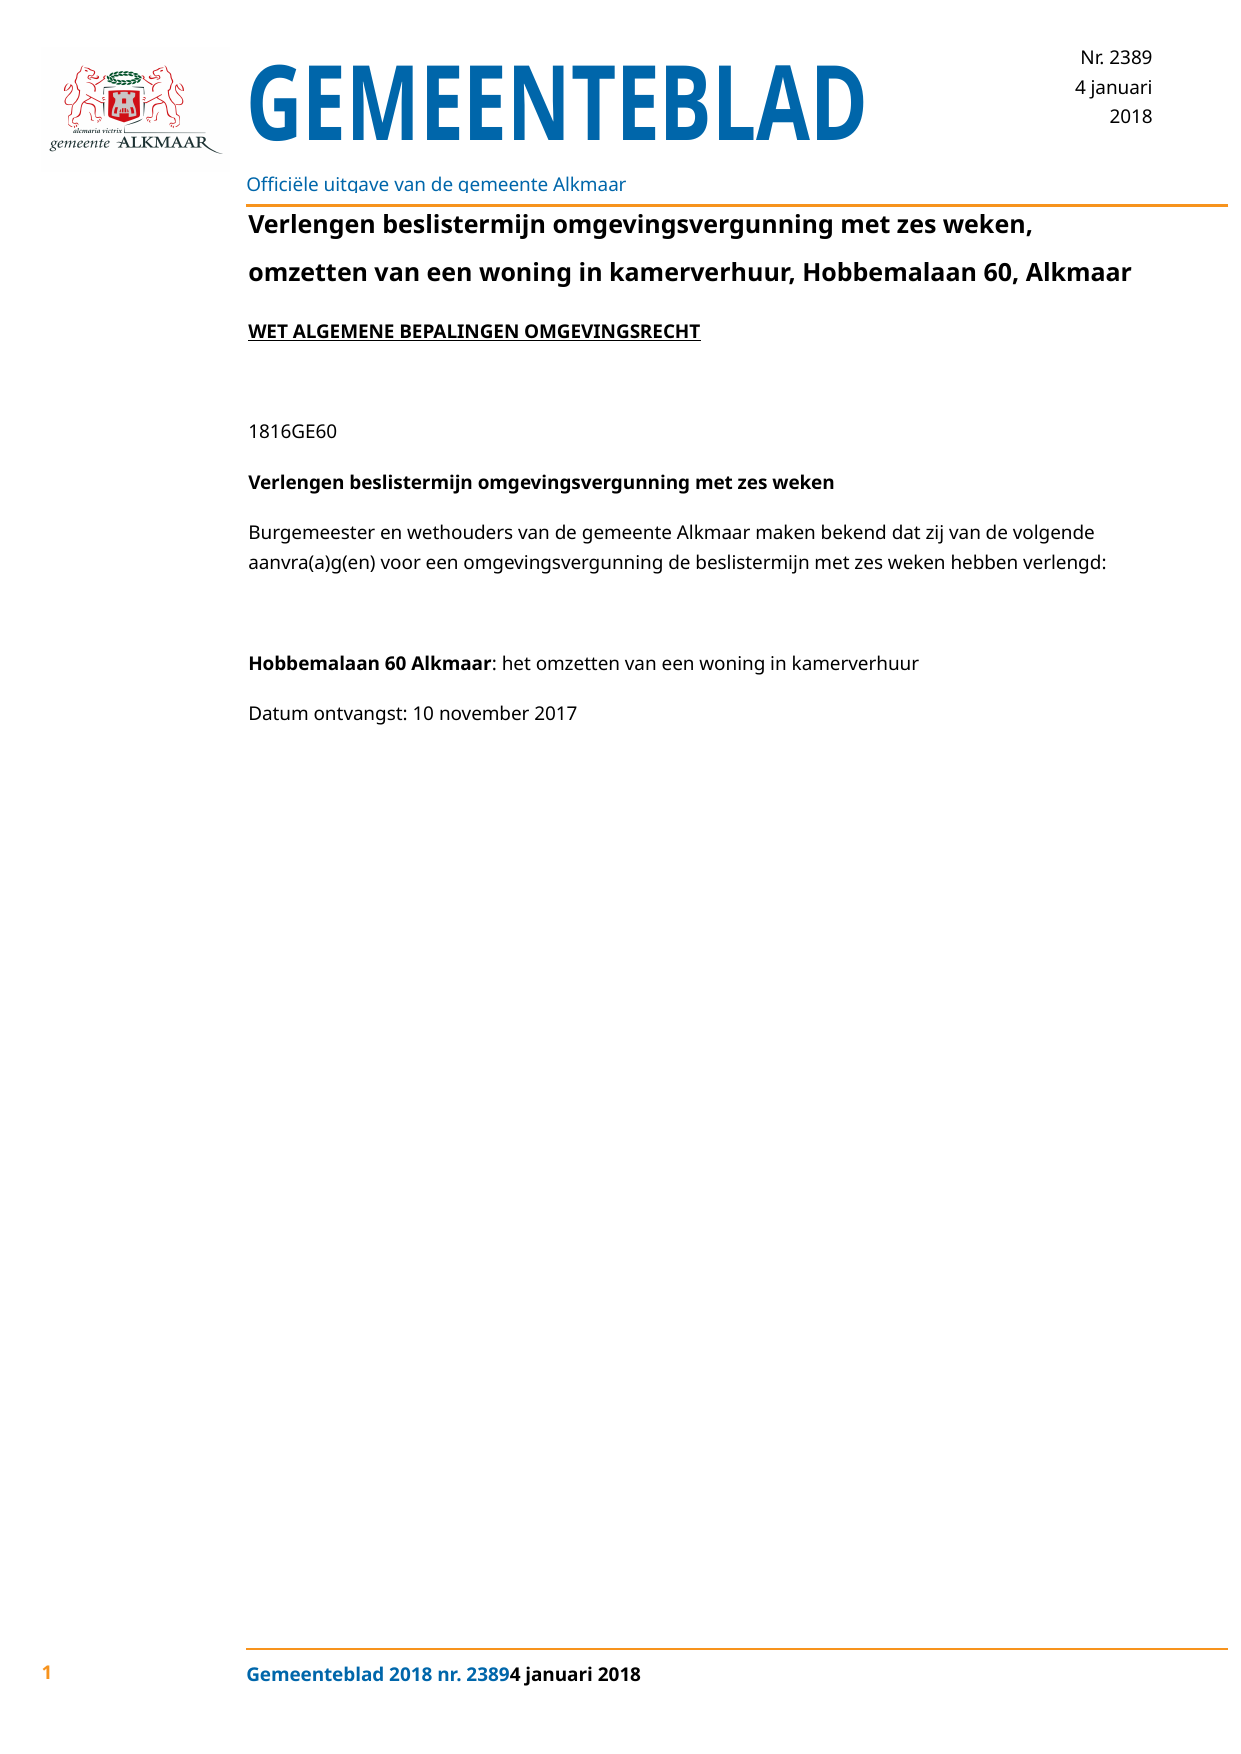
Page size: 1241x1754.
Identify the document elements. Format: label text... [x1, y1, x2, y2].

text Datum ontvangst: 10 november 2017 [248, 700, 1152, 726]
text Hobbemalaan 60 Alkmaar: het omzetten van een woning in kamerverhuur [248, 650, 1152, 676]
text 1816GE60 [248, 419, 1152, 444]
text WET ALGEMENE BEPALINGEN OMGEVINGSRECHT [248, 318, 1152, 344]
text Burgemeester en wethouders van de gemeente Alkmaar maken bekend dat zij van de volgende aanvra(a)g(en) voor een omgevingsvergunning de beslistermijn met zes weken hebben verlengd: [248, 519, 1152, 575]
picture [41, 47, 231, 172]
text Verlengen beslistermijn omgevingsvergunning met zes weken [248, 469, 1152, 495]
text Verlengen beslistermijn omgevingsvergunning met zes weken, omzetten van een woning in kamerverhuur, Hobbemalaan 60, Alkmaar [248, 207, 1152, 288]
